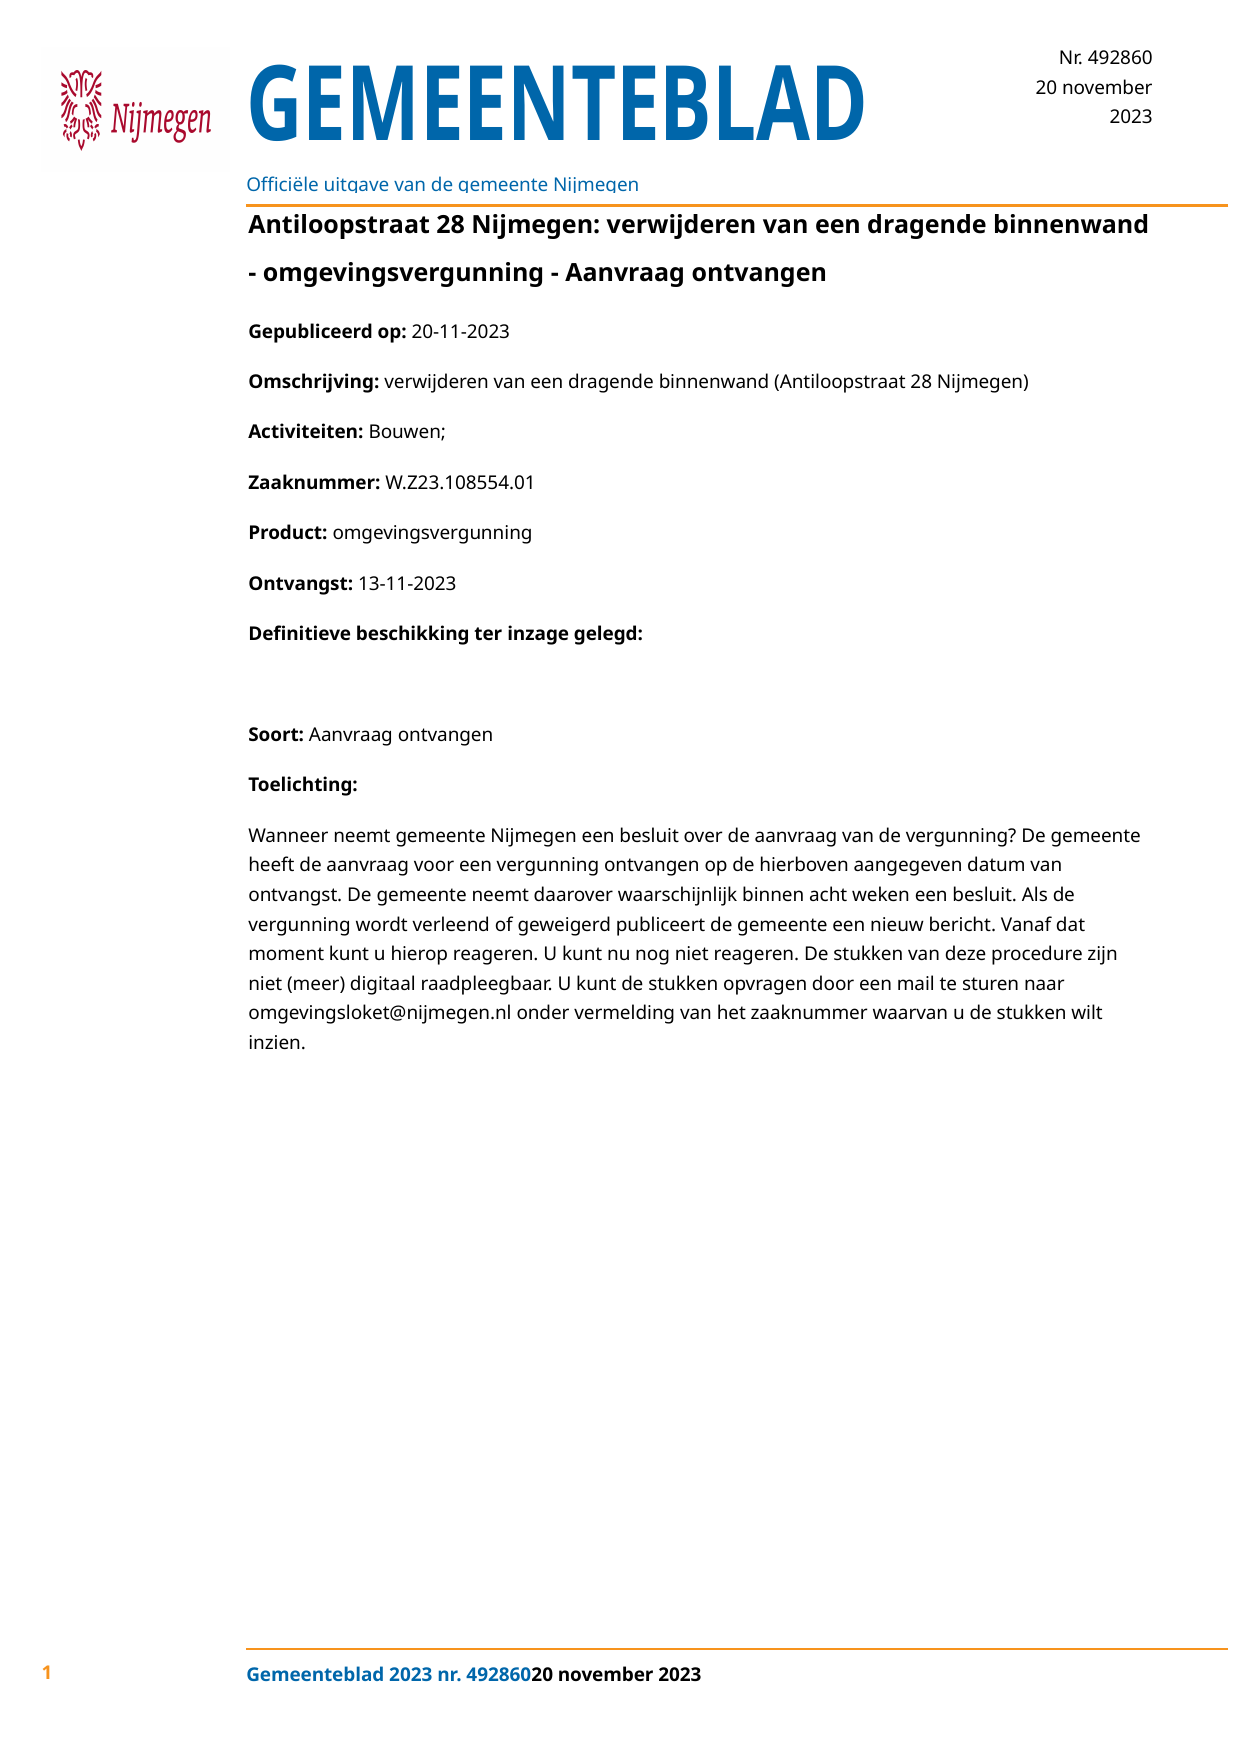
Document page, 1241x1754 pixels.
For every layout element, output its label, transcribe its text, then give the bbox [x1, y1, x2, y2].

picture [41, 47, 231, 172]
text Antiloopstraat 28 Nijmegen: verwijderen van een dragende binnenwand - omgevingsvergunning - Aanvraag ontvangen [248, 207, 1152, 288]
text Omschrijving: verwijderen van een dragende binnenwand (Antiloopstraat 28 Nijmegen) [248, 368, 1152, 394]
text Wanneer neemt gemeente Nijmegen een besluit over de aanvraag van de vergunning? De gemeente heeft de aanvraag voor een vergunning ontvangen op de hierboven aangegeven datum van ontvangst. De gemeente neemt daarover waarschijnlijk binnen acht weken een besluit. Als de vergunning wordt verleend of geweigerd publiceert de gemeente een nieuw bericht. Vanaf dat moment kunt u hierop reageren. U kunt nu nog niet reageren. De stukken van deze procedure zijn niet (meer) digitaal raadpleegbaar. U kunt de stukken opvragen door een mail te sturen naar omgevingsloket@nijmegen.nl onder vermelding van het zaaknummer waarvan u de stukken wilt inzien. [248, 822, 1152, 1055]
text Soort: Aanvraag ontvangen [248, 721, 1152, 747]
text Definitieve beschikking ter inzage gelegd: [248, 620, 1152, 646]
text Product: omgevingsvergunning [248, 519, 1152, 545]
text Activiteiten: Bouwen; [248, 419, 1152, 444]
text Ontvangst: 13-11-2023 [248, 570, 1152, 596]
text Zaaknummer: W.Z23.108554.01 [248, 469, 1152, 495]
text Gepubliceerd op: 20-11-2023 [248, 318, 1152, 344]
text Toelichting: [248, 772, 1152, 797]
